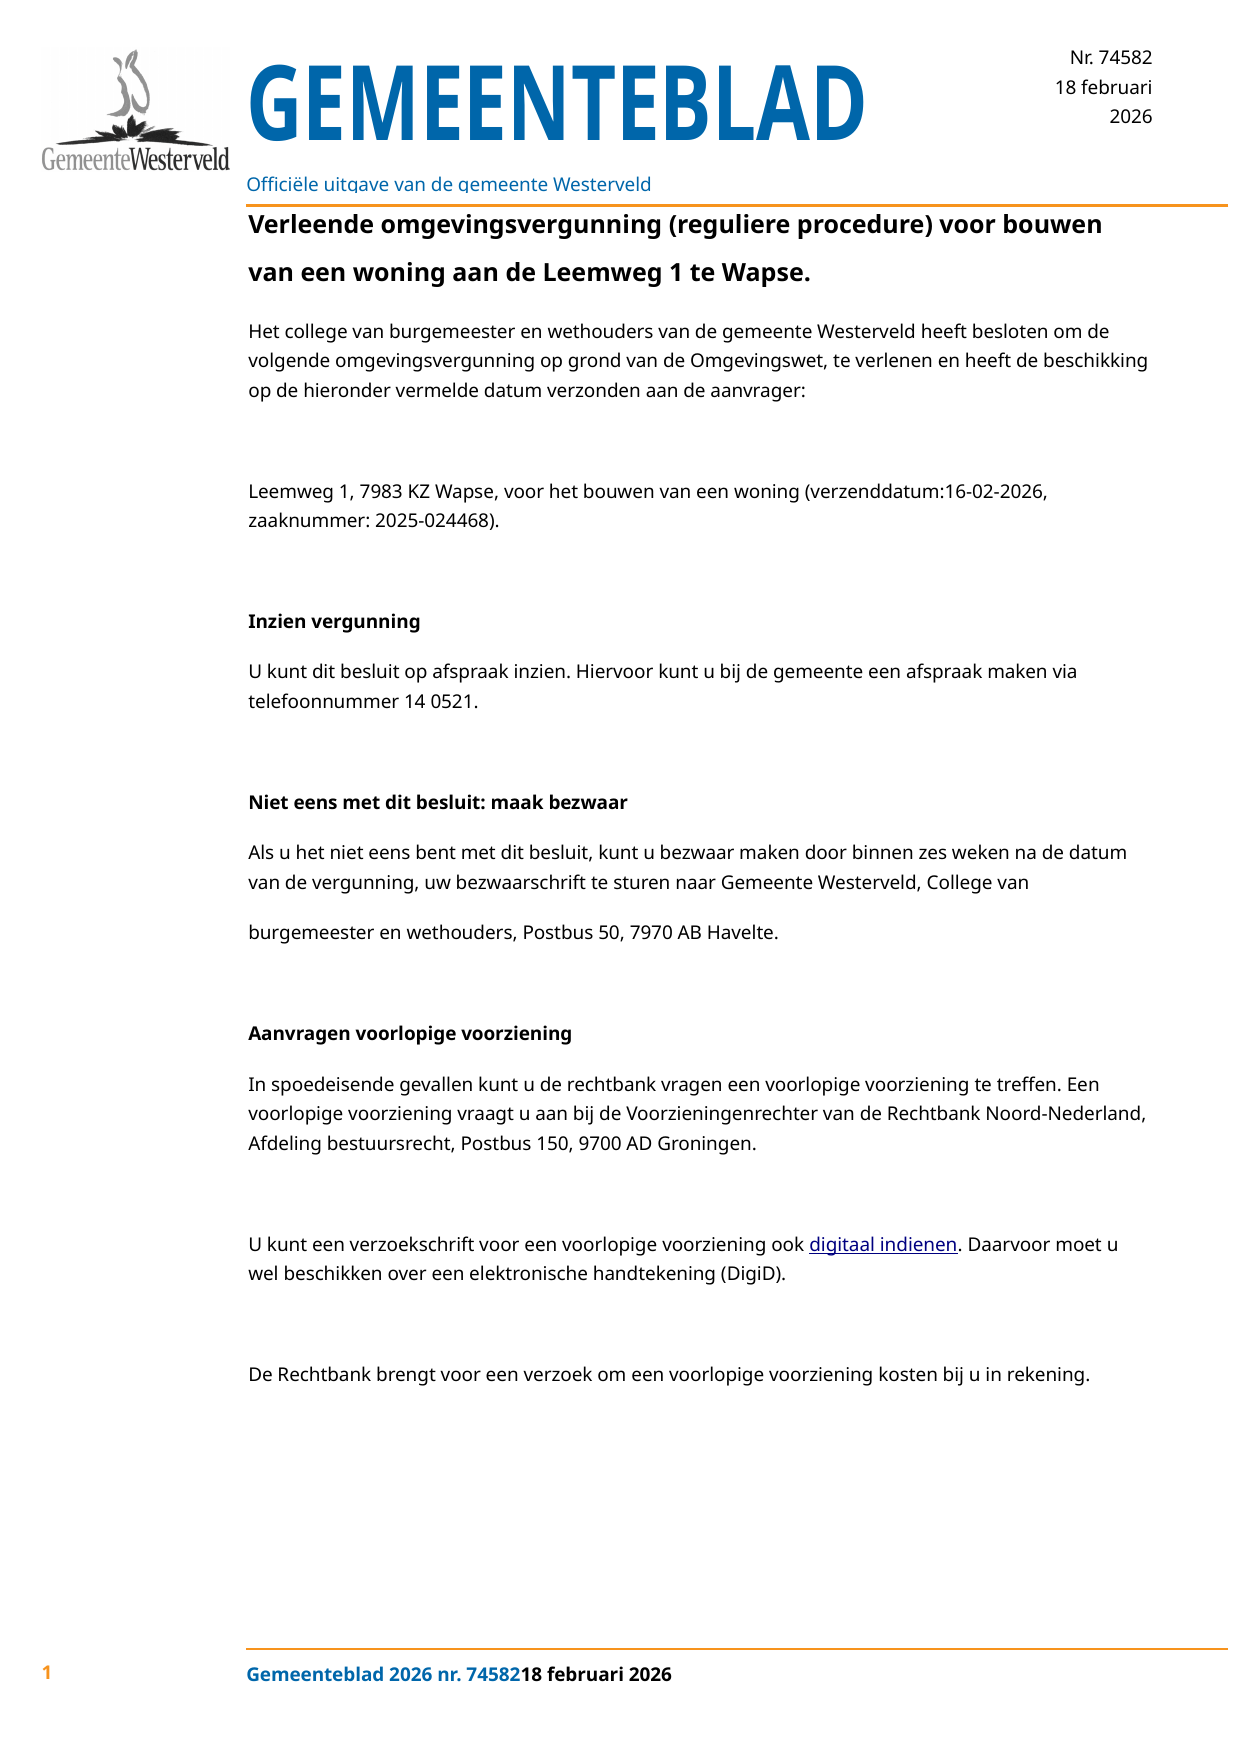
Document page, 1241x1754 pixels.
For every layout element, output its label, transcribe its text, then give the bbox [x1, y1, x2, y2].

text Verleende omgevingsvergunning (reguliere procedure) voor bouwen van een woning aan de Leemweg 1 te Wapse. [248, 207, 1152, 288]
text U kunt dit besluit op afspraak inzien. Hiervoor kunt u bij de gemeente een afspraak maken via telefoonnummer 14 0521. [248, 659, 1152, 714]
picture [41, 47, 231, 172]
text In spoedeisende gevallen kunt u de rechtbank vragen een voorlopige voorziening te treffen. Een voorlopige voorziening vraagt u aan bij de Voorzieningenrechter van de Rechtbank Noord-Nederland, Afdeling bestuursrecht, Postbus 150, 9700 AD Groningen. [248, 1071, 1152, 1156]
text Niet eens met dit besluit: maak bezwaar [248, 789, 1152, 815]
text Inzien vergunning [248, 608, 1152, 634]
text De Rechtbank brengt voor een verzoek om een voorlopige voorziening kosten bij u in rekening. [248, 1361, 1152, 1387]
text Het college van burgemeester en wethouders van de gemeente Westerveld heeft besloten om de volgende omgevingsvergunning op grond van de Omgevingswet, te verlenen en heeft de beschikking op de hieronder vermelde datum verzonden aan de aanvrager: [248, 318, 1152, 403]
text burgemeester en wethouders, Postbus 50, 7970 AB Havelte. [248, 919, 1152, 945]
text Leemweg 1, 7983 KZ Wapse, voor het bouwen van een woning (verzenddatum:16-02-2026, zaaknummer: 2025-024468). [248, 478, 1152, 533]
text Aanvragen voorlopige voorziening [248, 1020, 1152, 1046]
text U kunt een verzoekschrift voor een voorlopige voorziening ook digitaal indienen. Daarvoor moet u wel beschikken over een elektronische handtekening (DigiD). [248, 1231, 1152, 1286]
text Als u het niet eens bent met dit besluit, kunt u bezwaar maken door binnen zes weken na de datum van de vergunning, uw bezwaarschrift te sturen naar Gemeente Westerveld, College van [248, 839, 1152, 895]
